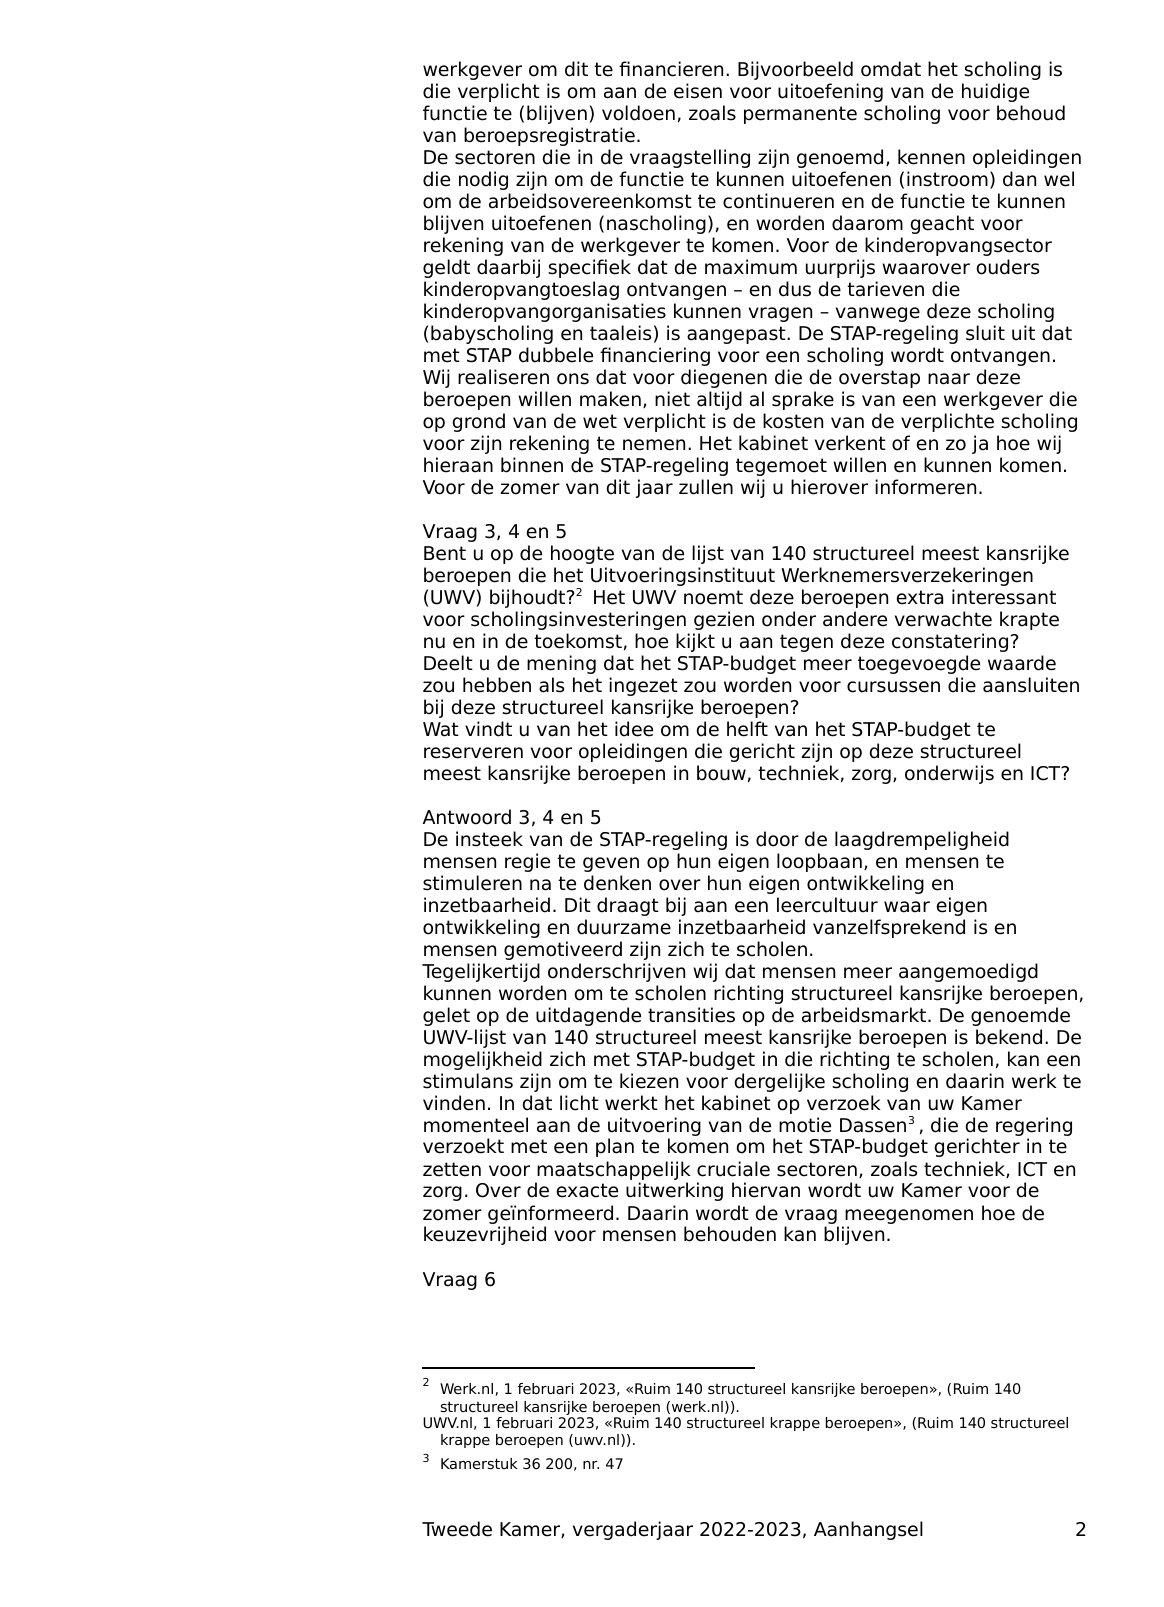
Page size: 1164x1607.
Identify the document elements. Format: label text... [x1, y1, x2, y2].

text De insteek van de STAP-regeling is door de laagdrempeligheid mensen regie te geven op hun eigen loopbaan, en mensen te stimuleren na te denken over hun eigen ontwikkeling en inzetbaarheid. Dit draagt bij aan een leercultuur waar eigen ontwikkeling en duurzame inzetbaarheid vanzelfsprekend is en mensen gemotiveerd zijn zich te scholen. [422, 829, 1087, 961]
text Deelt u de mening dat het STAP-budget meer toegevoegde waarde zou hebben als het ingezet zou worden voor cursussen die aansluiten bij deze structureel kansrijke beroepen? [422, 653, 1087, 719]
text Kamerstuk 36 200, nr. 47 [422, 1452, 1087, 1474]
text Werk.nl, 1 februari 2023, «Ruim 140 structureel kansrijke beroepen», (Ruim 140 structureel kansrijke beroepen (werk.nl)). [422, 1377, 1087, 1416]
text Wij realiseren ons dat voor diegenen die de overstap naar deze beroepen willen maken, niet altijd al sprake is van een werkgever die op grond van de wet verplicht is de kosten van de verplichte scholing voor zijn rekening te nemen. Het kabinet verkent of en zo ja hoe wij hieraan binnen de STAP-regeling tegemoet willen en kunnen komen. Voor de zomer van dit jaar zullen wij u hierover informeren. [422, 367, 1087, 499]
text De sectoren die in de vraagstelling zijn genoemd, kennen opleidingen die nodig zijn om de functie te kunnen uitoefenen (instroom) dan wel om de arbeidsovereenkomst te continueren en de functie te kunnen blijven uitoefenen (nascholing), en worden daarom geacht voor rekening van de werkgever te komen. Voor de kinderopvangsector geldt daarbij specifiek dat de maximum uurprijs waarover ouders kinderopvangtoeslag ontvangen – en dus de tarieven die kinderopvangorganisaties kunnen vragen – vanwege deze scholing (babyscholing en taaleis) is aangepast. De STAP-regeling sluit uit dat met STAP dubbele financiering voor een scholing wordt ontvangen. [422, 147, 1087, 367]
text Vraag 3, 4 en 5 [422, 521, 1087, 543]
text Vraag 6 [422, 1268, 1087, 1291]
text Antwoord 3, 4 en 5 [422, 807, 1087, 829]
text Bent u op de hoogte van de lijst van 140 structureel meest kansrijke beroepen die het Uitvoeringsinstituut Werknemersverzekeringen (UWV) bijhoudt? Het UWV noemt deze beroepen extra interessant voor scholingsinvesteringen gezien onder andere verwachte krapte nu en in de toekomst, hoe kijkt u aan tegen deze constatering? [422, 543, 1087, 653]
text Wat vindt u van het idee om de helft van het STAP-budget te reserveren voor opleidingen die gericht zijn op deze structureel meest kansrijke beroepen in bouw, techniek, zorg, onderwijs en ICT? [422, 719, 1087, 784]
text werkgever om dit te financieren. Bijvoorbeeld omdat het scholing is die verplicht is om aan de eisen voor uitoefening van de huidige functie te (blijven) voldoen, zoals permanente scholing voor behoud van beroepsregistratie. [422, 59, 1087, 147]
text UWV.nl, 1 februari 2023, «Ruim 140 structureel krappe beroepen», (Ruim 140 structureel krappe beroepen (uwv.nl)). [422, 1416, 1087, 1449]
text Tegelijkertijd onderschrijven wij dat mensen meer aangemoedigd kunnen worden om te scholen richting structureel kansrijke beroepen, gelet op de uitdagende transities op de arbeidsmarkt. De genoemde UWV-lijst van 140 structureel meest kansrijke beroepen is bekend. De mogelijkheid zich met STAP-budget in die richting te scholen, kan een stimulans zijn om te kiezen voor dergelijke scholing en daarin werk te vinden. In dat licht werkt het kabinet op verzoek van uw Kamer momenteel aan de uitvoering van de motie Dassen, die de regering verzoekt met een plan te komen om het STAP-budget gerichter in te zetten voor maatschappelijk cruciale sectoren, zoals techniek, ICT en zorg. Over de exacte uitwerking hiervan wordt uw Kamer voor de zomer geïnformeerd. Daarin wordt de vraag meegenomen hoe de keuzevrijheid voor mensen behouden kan blijven. [422, 961, 1087, 1246]
